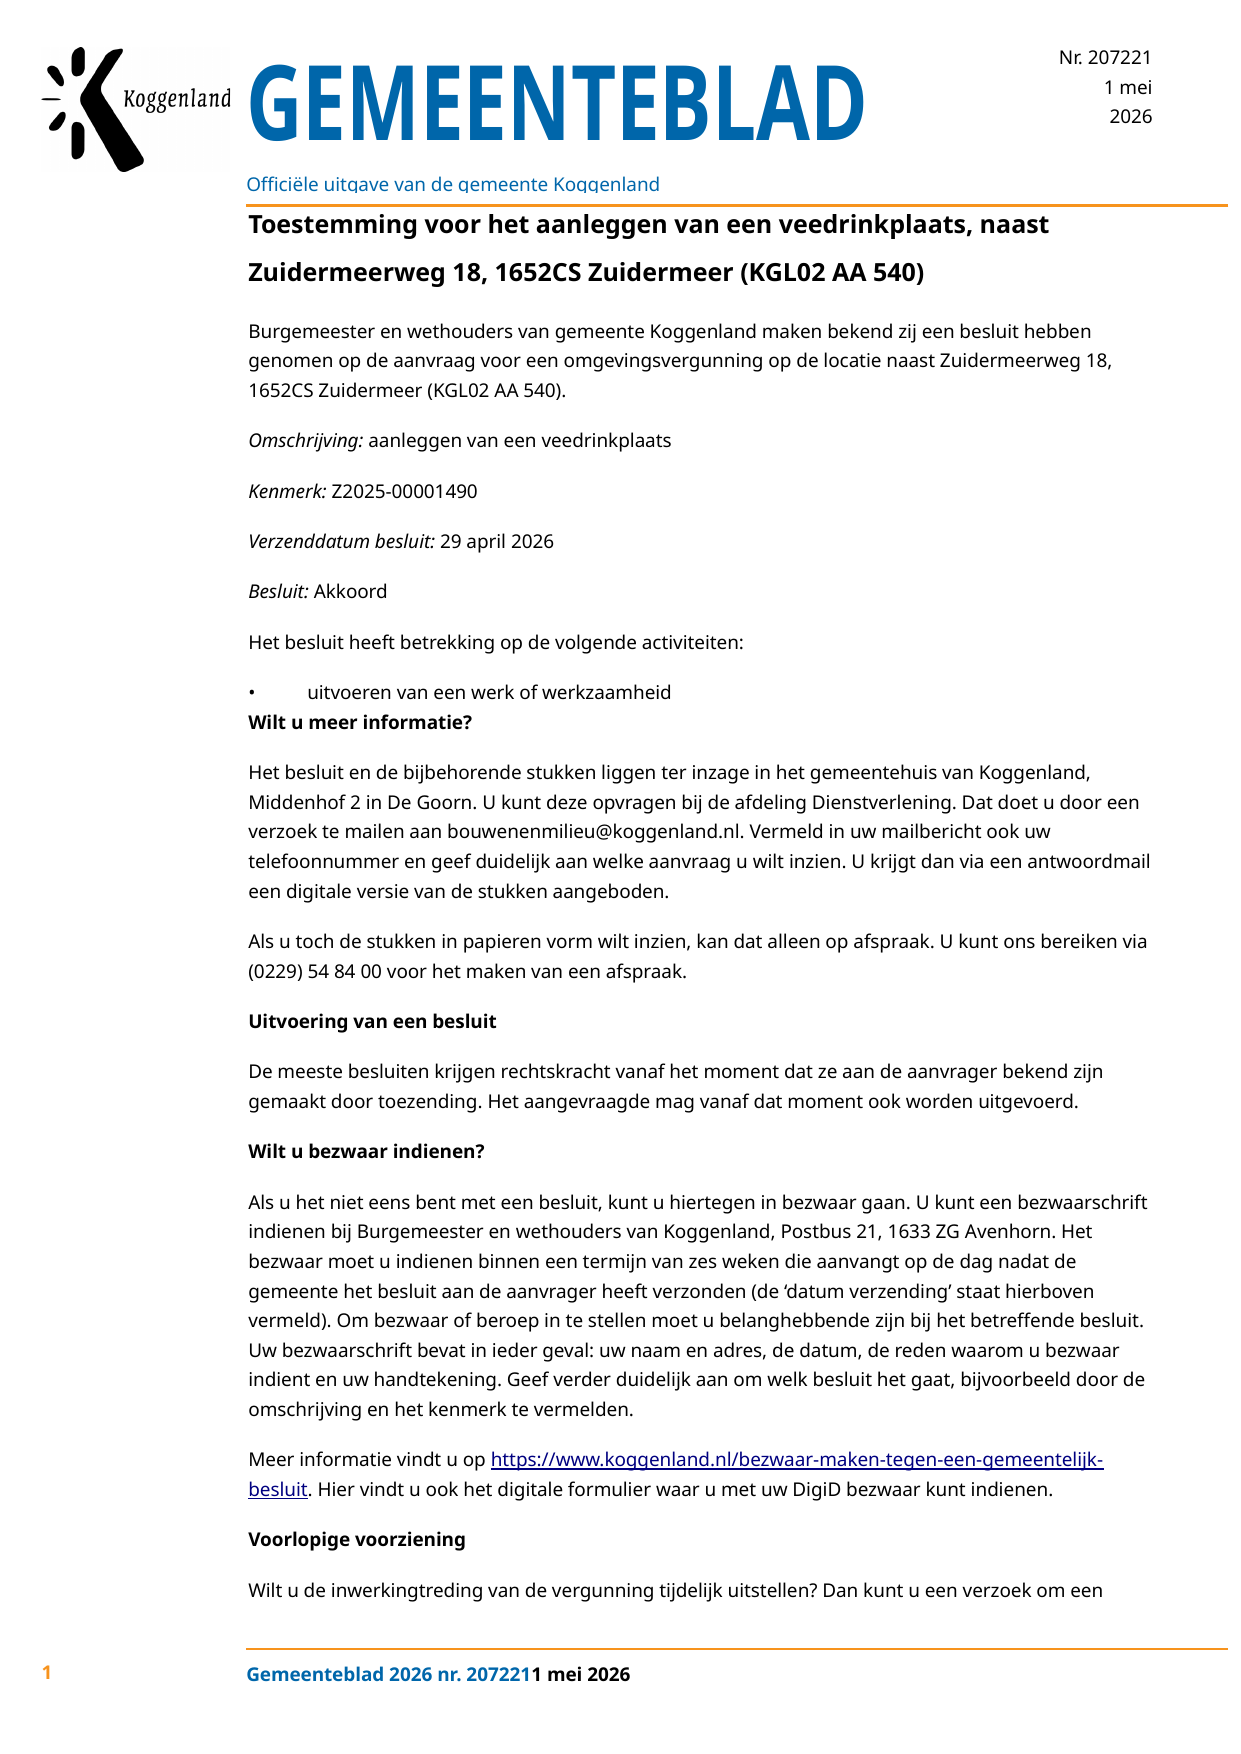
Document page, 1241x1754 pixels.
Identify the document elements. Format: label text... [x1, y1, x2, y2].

text Omschrijving: aanleggen van een veedrinkplaats [248, 427, 1152, 453]
text Uitvoering van een besluit [248, 1008, 1152, 1034]
list uitvoeren van een werk of werkzaamheid [248, 679, 1152, 705]
text Als u toch de stukken in papieren vorm wilt inzien, kan dat alleen op afspraak. U kunt ons bereiken via (0229) 54 84 00 voor het maken van een afspraak. [248, 928, 1152, 984]
text Meer informatie vindt u op https://www.koggenland.nl/bezwaar-maken-tegen-een-gemeentelijk-besluit. Hier vindt u ook het digitale formulier waar u met uw DigiD bezwaar kunt indienen. [248, 1447, 1152, 1502]
text Wilt u meer informatie? [248, 709, 1152, 735]
text Het besluit en de bijbehorende stukken liggen ter inzage in het gemeentehuis van Koggenland, Middenhof 2 in De Goorn. U kunt deze opvragen bij de afdeling Dienstverlening. Dat doet u door een verzoek te mailen aan bouwenenmilieu@koggenland.nl. Vermeld in uw mailbericht ook uw telefoonnummer en geef duidelijk aan welke aanvraag u wilt inzien. U krijgt dan via een antwoordmail een digitale versie van de stukken aangeboden. [248, 759, 1152, 904]
picture [41, 47, 231, 172]
text Als u het niet eens bent met een besluit, kunt u hiertegen in bezwaar gaan. U kunt een bezwaarschrift indienen bij Burgemeester en wethouders van Koggenland, Postbus 21, 1633 ZG Avenhorn. Het bezwaar moet u indienen binnen een termijn van zes weken die aanvangt op de dag nadat de gemeente het besluit aan de aanvrager heeft verzonden (de ‘datum verzending’ staat hierboven vermeld). Om bezwaar of beroep in te stellen moet u belanghebbende zijn bij het betreffende besluit. Uw bezwaarschrift bevat in ieder geval: uw naam en adres, de datum, de reden waarom u bezwaar indient en uw handtekening. Geef verder duidelijk aan om welk besluit het gaat, bijvoorbeeld door de omschrijving en het kenmerk te vermelden. [248, 1189, 1152, 1422]
text Wilt u bezwaar indienen? [248, 1139, 1152, 1164]
text De meeste besluiten krijgen rechtskracht vanaf het moment dat ze aan de aanvrager bekend zijn gemaakt door toezending. Het aangevraagde mag vanaf dat moment ook worden uitgevoerd. [248, 1059, 1152, 1114]
text Voorlopige voorziening [248, 1527, 1152, 1552]
text Besluit: Akkoord [248, 579, 1152, 604]
text Kenmerk: Z2025-00001490 [248, 478, 1152, 504]
text Verzenddatum besluit: 29 april 2026 [248, 528, 1152, 554]
text Het besluit heeft betrekking op de volgende activiteiten: [248, 629, 1152, 655]
text Burgemeester en wethouders van gemeente Koggenland maken bekend zij een besluit hebben genomen op de aanvraag voor een omgevingsvergunning op de locatie naast Zuidermeerweg 18, 1652CS Zuidermeer (KGL02 AA 540). [248, 318, 1152, 403]
text Toestemming voor het aanleggen van een veedrinkplaats, naast Zuidermeerweg 18, 1652CS Zuidermeer (KGL02 AA 540) [248, 207, 1152, 288]
text Wilt u de inwerkingtreding van de vergunning tijdelijk uitstellen? Dan kunt u een verzoek om een [248, 1577, 1152, 1603]
